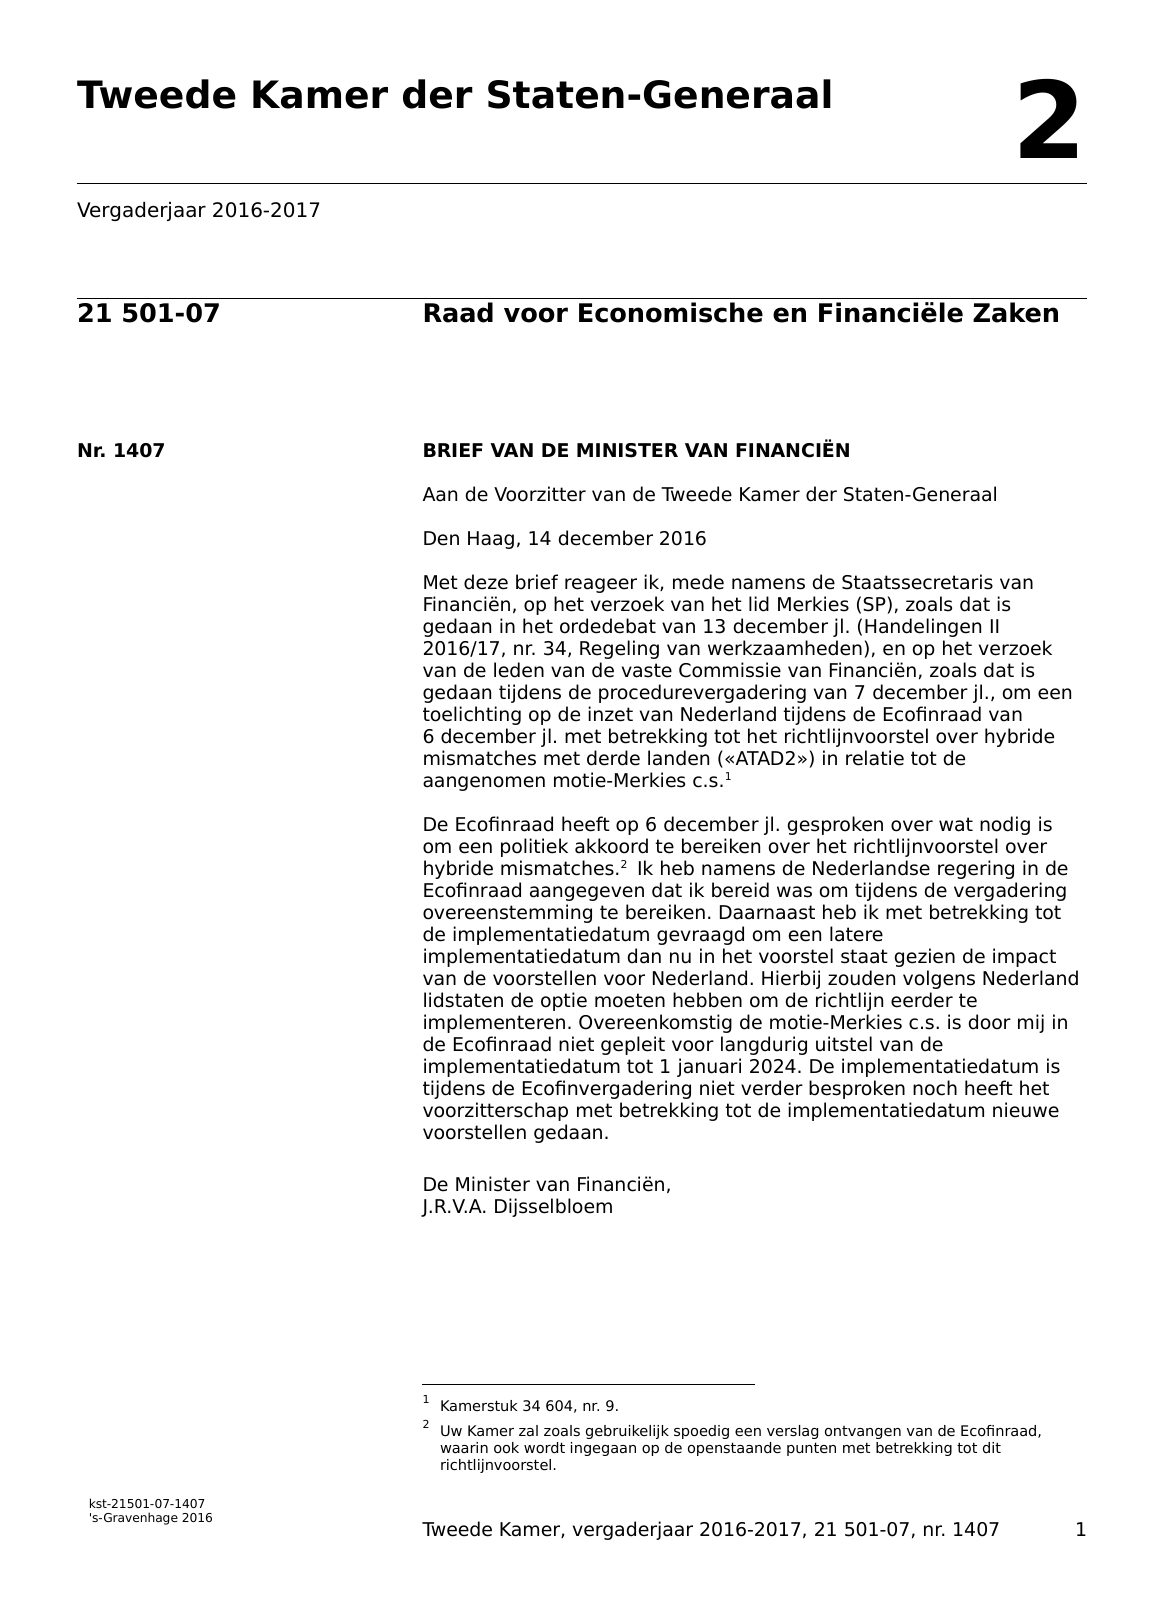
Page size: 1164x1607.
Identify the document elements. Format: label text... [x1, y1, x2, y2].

text Aan de Voorzitter van de Tweede Kamer der Staten-Generaal [422, 484, 1087, 506]
text 's-Gravenhage 2016 [88, 1511, 323, 1525]
text De Minister van Financiën, J.R.V.A. Dijsselbloem [422, 1174, 1087, 1218]
text De Ecofinraad heeft op 6 december jl. gesproken over wat nodig is om een politiek akkoord te bereiken over het richtlijnvoorstel over hybride mismatches. Ik heb namens de Nederlandse regering in de Ecofinraad aangegeven dat ik bereid was om tijdens de vergadering overeenstemming te bereiken. Daarnaast heb ik met betrekking tot de implementatiedatum gevraagd om een latere implementatiedatum dan nu in het voorstel staat gezien de impact van de voorstellen voor Nederland. Hierbij zouden volgens Nederland lidstaten de optie moeten hebben om de richtlijn eerder te implementeren. Overeenkomstig de motie-Merkies c.s. is door mij in de Ecofinraad niet gepleit voor langdurig uitstel van de implementatiedatum tot 1 januari 2024. De implementatiedatum is tijdens de Ecofinvergadering niet verder besproken noch heeft het voorzitterschap met betrekking tot de implementatiedatum nieuwe voorstellen gedaan. [422, 814, 1087, 1144]
table_header Tweede Kamer der Staten-Generaal [77, 59, 886, 183]
subtitle 21 501-07 Raad voor Economische en Financiële Zaken [77, 299, 1087, 329]
text Kamerstuk 34 604, nr. 9. [422, 1393, 1087, 1416]
subtitle Nr. 1407 BRIEF VAN DE MINISTER VAN FINANCIËN [77, 440, 1087, 462]
table_cell Vergaderjaar 2016-2017 [77, 184, 1087, 298]
table_header 2 [886, 59, 1087, 183]
text Den Haag, 14 december 2016 [422, 528, 1087, 550]
text Met deze brief reageer ik, mede namens de Staatssecretaris van Financiën, op het verzoek van het lid Merkies (SP), zoals dat is gedaan in het ordedebat van 13 december jl. (Handelingen II 2016/17, nr. 34, Regeling van werkzaamheden), en op het verzoek van de leden van de vaste Commissie van Financiën, zoals dat is gedaan tijdens de procedurevergadering van 7 december jl., om een toelichting op de inzet van Nederland tijdens de Ecofinraad van 6 december jl. met betrekking tot het richtlijnvoorstel over hybride mismatches met derde landen («ATAD2») in relatie tot de aangenomen motie-Merkies c.s. [422, 572, 1087, 792]
text kst-21501-07-1407 [88, 1497, 323, 1511]
text Uw Kamer zal zoals gebruikelijk spoedig een verslag ontvangen van de Ecofinraad, waarin ook wordt ingegaan op de openstaande punten met betrekking tot dit richtlijnvoorstel. [422, 1418, 1087, 1474]
